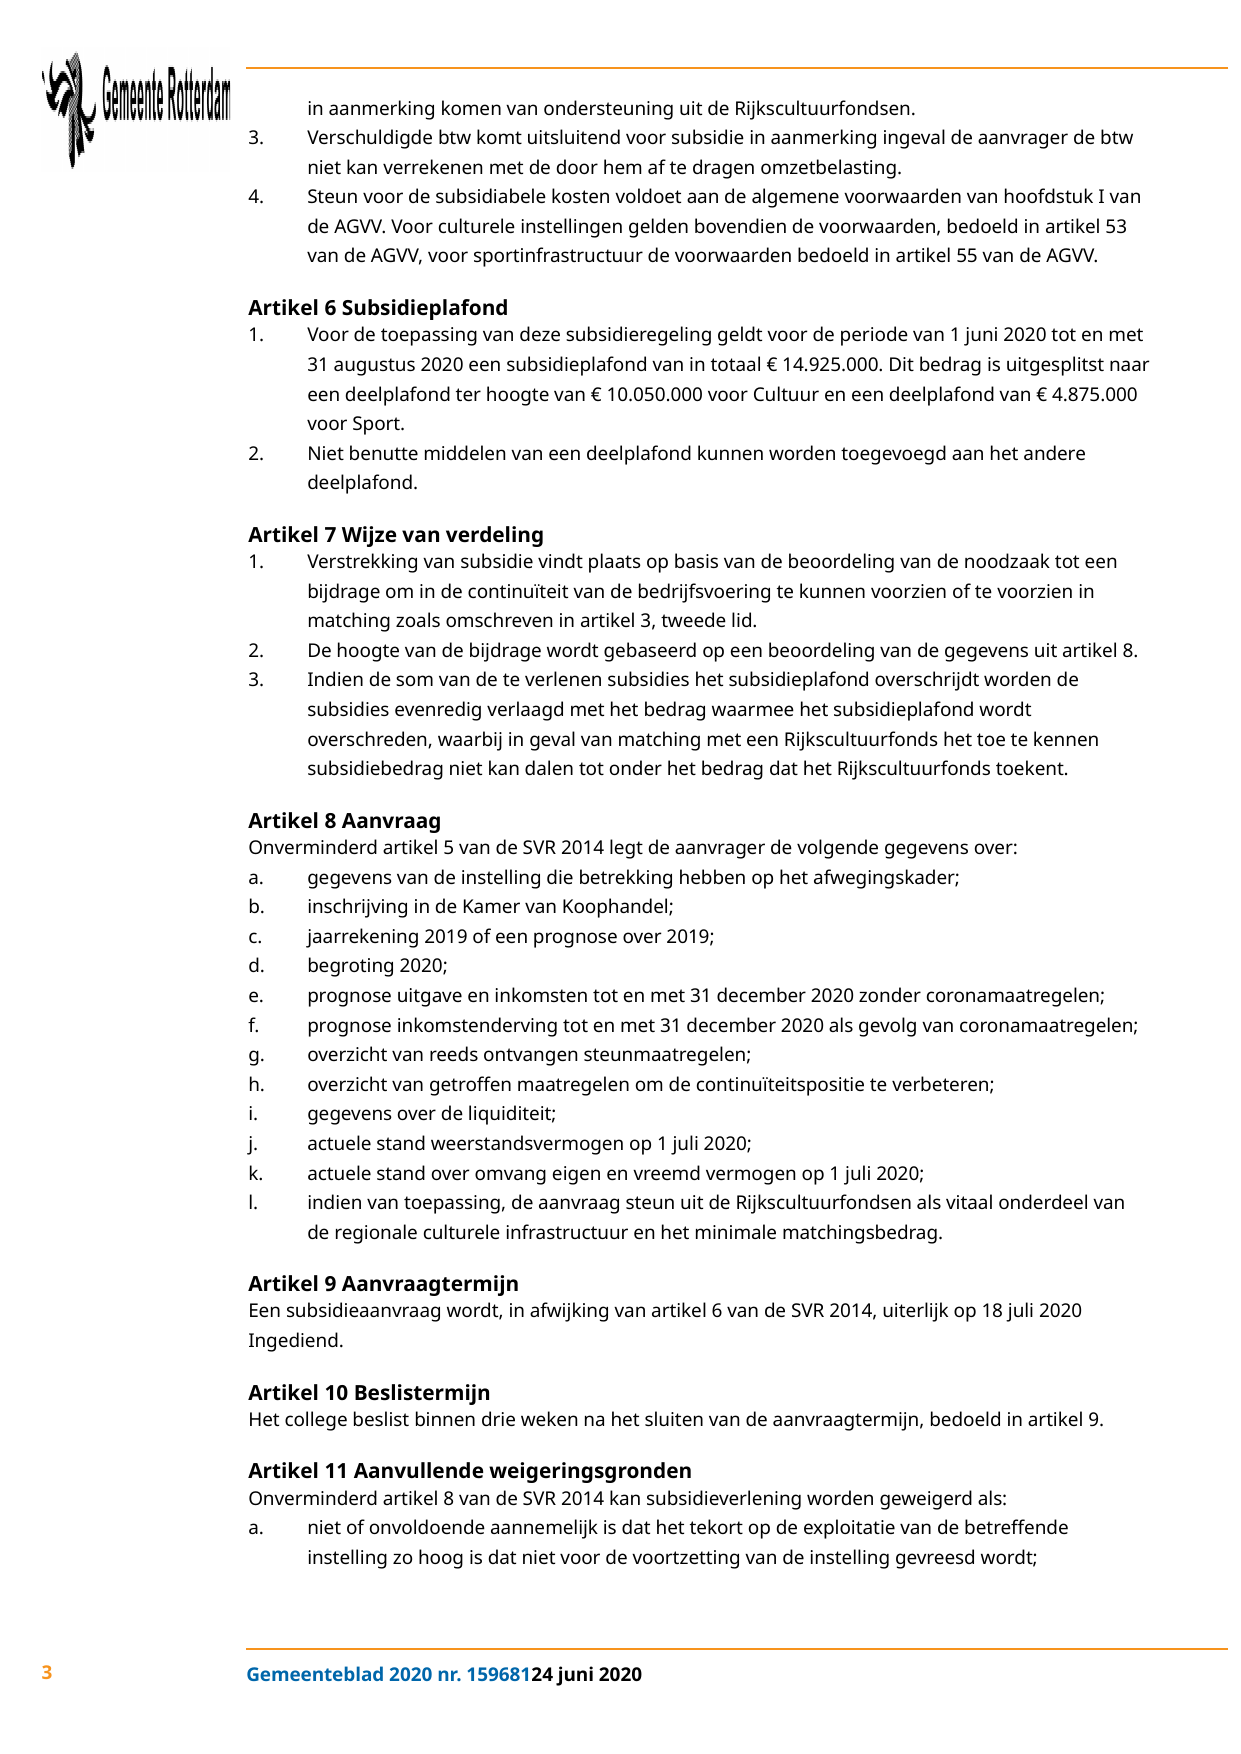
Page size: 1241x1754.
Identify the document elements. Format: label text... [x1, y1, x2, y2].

text Artikel 7 Wijze van verdeling [248, 520, 1152, 548]
list Indien de som van de te verlenen subsidies het subsidieplafond overschrijdt worden de subsidies evenredig verlaagd met het bedrag waarmee het subsidieplafond wordt overschreden, waarbij in geval van matching met een Rijkscultuurfonds het toe te kennen subsidiebedrag niet kan dalen tot onder het bedrag dat het Rijkscultuurfonds toekent. [248, 667, 1152, 781]
list Niet benutte middelen van een deelplafond kunnen worden toegevoegd aan het andere deelplafond. [248, 440, 1152, 495]
list overzicht van getroffen maatregelen om de continuïteitspositie te verbeteren; [248, 1071, 1152, 1097]
list jaarrekening 2019 of een prognose over 2019; [248, 923, 1152, 949]
list niet of onvoldoende aannemelijk is dat het tekort op de exploitatie van de betreffende instelling zo hoog is dat niet voor de voortzetting van de instelling gevreesd wordt; [248, 1514, 1152, 1570]
list actuele stand weerstandsvermogen op 1 juli 2020; [248, 1130, 1152, 1156]
list actuele stand over omvang eigen en vreemd vermogen op 1 juli 2020; [248, 1160, 1152, 1185]
picture [41, 47, 231, 172]
list inschrijving in de Kamer van Koophandel; [248, 893, 1152, 919]
list overzicht van reeds ontvangen steunmaatregelen; [248, 1041, 1152, 1067]
text Artikel 8 Aanvraag [248, 806, 1152, 834]
list in aanmerking komen van ondersteuning uit de Rijkscultuurfondsen. [248, 95, 1152, 121]
text Het college beslist binnen drie weken na het sluiten van de aanvraagtermijn, bedoeld in artikel 9. [248, 1406, 1152, 1432]
list Verschuldigde btw komt uitsluitend voor subsidie in aanmerking ingeval de aanvrager de btw niet kan verrekenen met de door hem af te dragen omzetbelasting. [248, 124, 1152, 180]
text Een subsidieaanvraag wordt, in afwijking van artikel 6 van de SVR 2014, uiterlijk op 18 juli 2020 Ingediend. [248, 1298, 1152, 1353]
list Steun voor de subsidiabele kosten voldoet aan de algemene voorwaarden van hoofdstuk I van de AGVV. Voor culturele instellingen gelden bovendien de voorwaarden, bedoeld in artikel 53 van de AGVV, voor sportinfrastructuur de voorwaarden bedoeld in artikel 55 van de AGVV. [248, 183, 1152, 268]
list prognose inkomstenderving tot en met 31 december 2020 als gevolg van coronamaatregelen; [248, 1012, 1152, 1037]
list Verstrekking van subsidie vindt plaats op basis van de beoordeling van de noodzaak tot een bijdrage om in de continuïteit van de bedrijfsvoering te kunnen voorzien of te voorzien in matching zoals omschreven in artikel 3, tweede lid. [248, 548, 1152, 633]
list Voor de toepassing van deze subsidieregeling geldt voor de periode van 1 juni 2020 tot en met 31 augustus 2020 een subsidieplafond van in totaal € 14.925.000. Dit bedrag is uitgesplitst naar een deelplafond ter hoogte van € 10.050.000 voor Cultuur en een deelplafond van € 4.875.000 voor Sport. [248, 322, 1152, 436]
text Onverminderd artikel 8 van de SVR 2014 kan subsidieverlening worden geweigerd als: [248, 1485, 1152, 1511]
list begroting 2020; [248, 953, 1152, 978]
text Onverminderd artikel 5 van de SVR 2014 legt de aanvrager de volgende gegevens over: [248, 834, 1152, 860]
list indien van toepassing, de aanvraag steun uit de Rijkscultuurfondsen als vitaal onderdeel van de regionale culturele infrastructuur en het minimale matchingsbedrag. [248, 1189, 1152, 1244]
text Artikel 10 Beslistermijn [248, 1378, 1152, 1406]
text Artikel 9 Aanvraagtermijn [248, 1269, 1152, 1298]
text Artikel 6 Subsidieplafond [248, 293, 1152, 322]
list gegevens over de liquiditeit; [248, 1101, 1152, 1126]
list prognose uitgave en inkomsten tot en met 31 december 2020 zonder coronamaatregelen; [248, 982, 1152, 1008]
list gegevens van de instelling die betrekking hebben op het afwegingskader; [248, 864, 1152, 889]
list De hoogte van de bijdrage wordt gebaseerd op een beoordeling van de gegevens uit artikel 8. [248, 637, 1152, 663]
text Artikel 11 Aanvullende weigeringsgronden [248, 1457, 1152, 1485]
